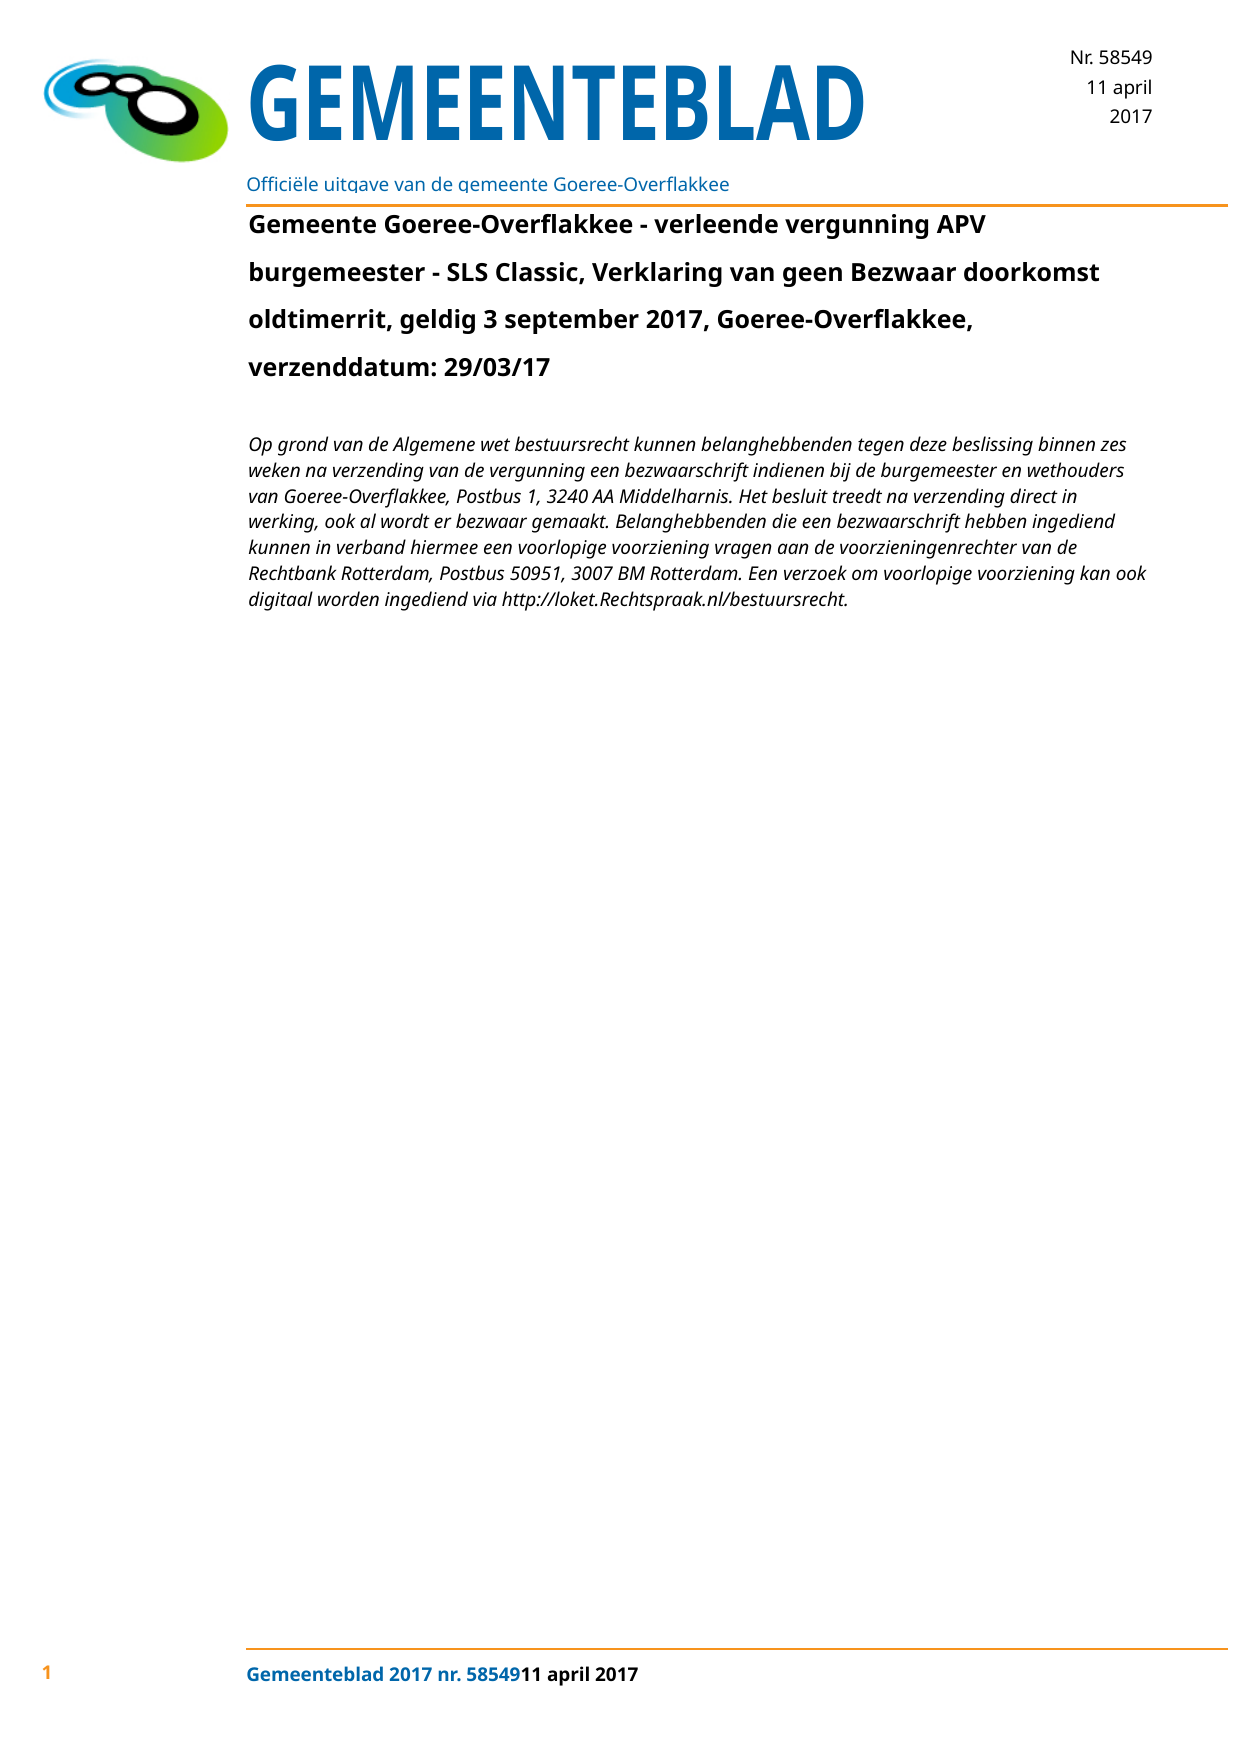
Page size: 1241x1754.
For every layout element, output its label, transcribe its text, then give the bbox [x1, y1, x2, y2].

picture [41, 47, 231, 172]
text Gemeente Goeree-Overflakkee - verleende vergunning APV burgemeester - SLS Classic, Verklaring van geen Bezwaar doorkomst oldtimerrit, geldig 3 september 2017, Goeree-Overflakkee, verzenddatum: 29/03/17 [248, 207, 1152, 384]
text Op grond van de Algemene wet bestuursrecht kunnen belanghebbenden tegen deze beslissing binnen zes weken na verzending van de vergunning een bezwaarschrift indienen bij de burgemeester en wethouders van Goeree-Overflakkee, Postbus 1, 3240 AA Middelharnis. Het besluit treedt na verzending direct in werking, ook al wordt er bezwaar gemaakt. Belanghebbenden die een bezwaarschrift hebben ingediend kunnen in verband hiermee een voorlopige voorziening vragen aan de voorzieningenrechter van de Rechtbank Rotterdam, Postbus 50951, 3007 BM Rotterdam. Een verzoek om voorlopige voorziening kan ook digitaal worden ingediend via http://loket.Rechtspraak.nl/bestuursrecht. [248, 431, 1152, 611]
